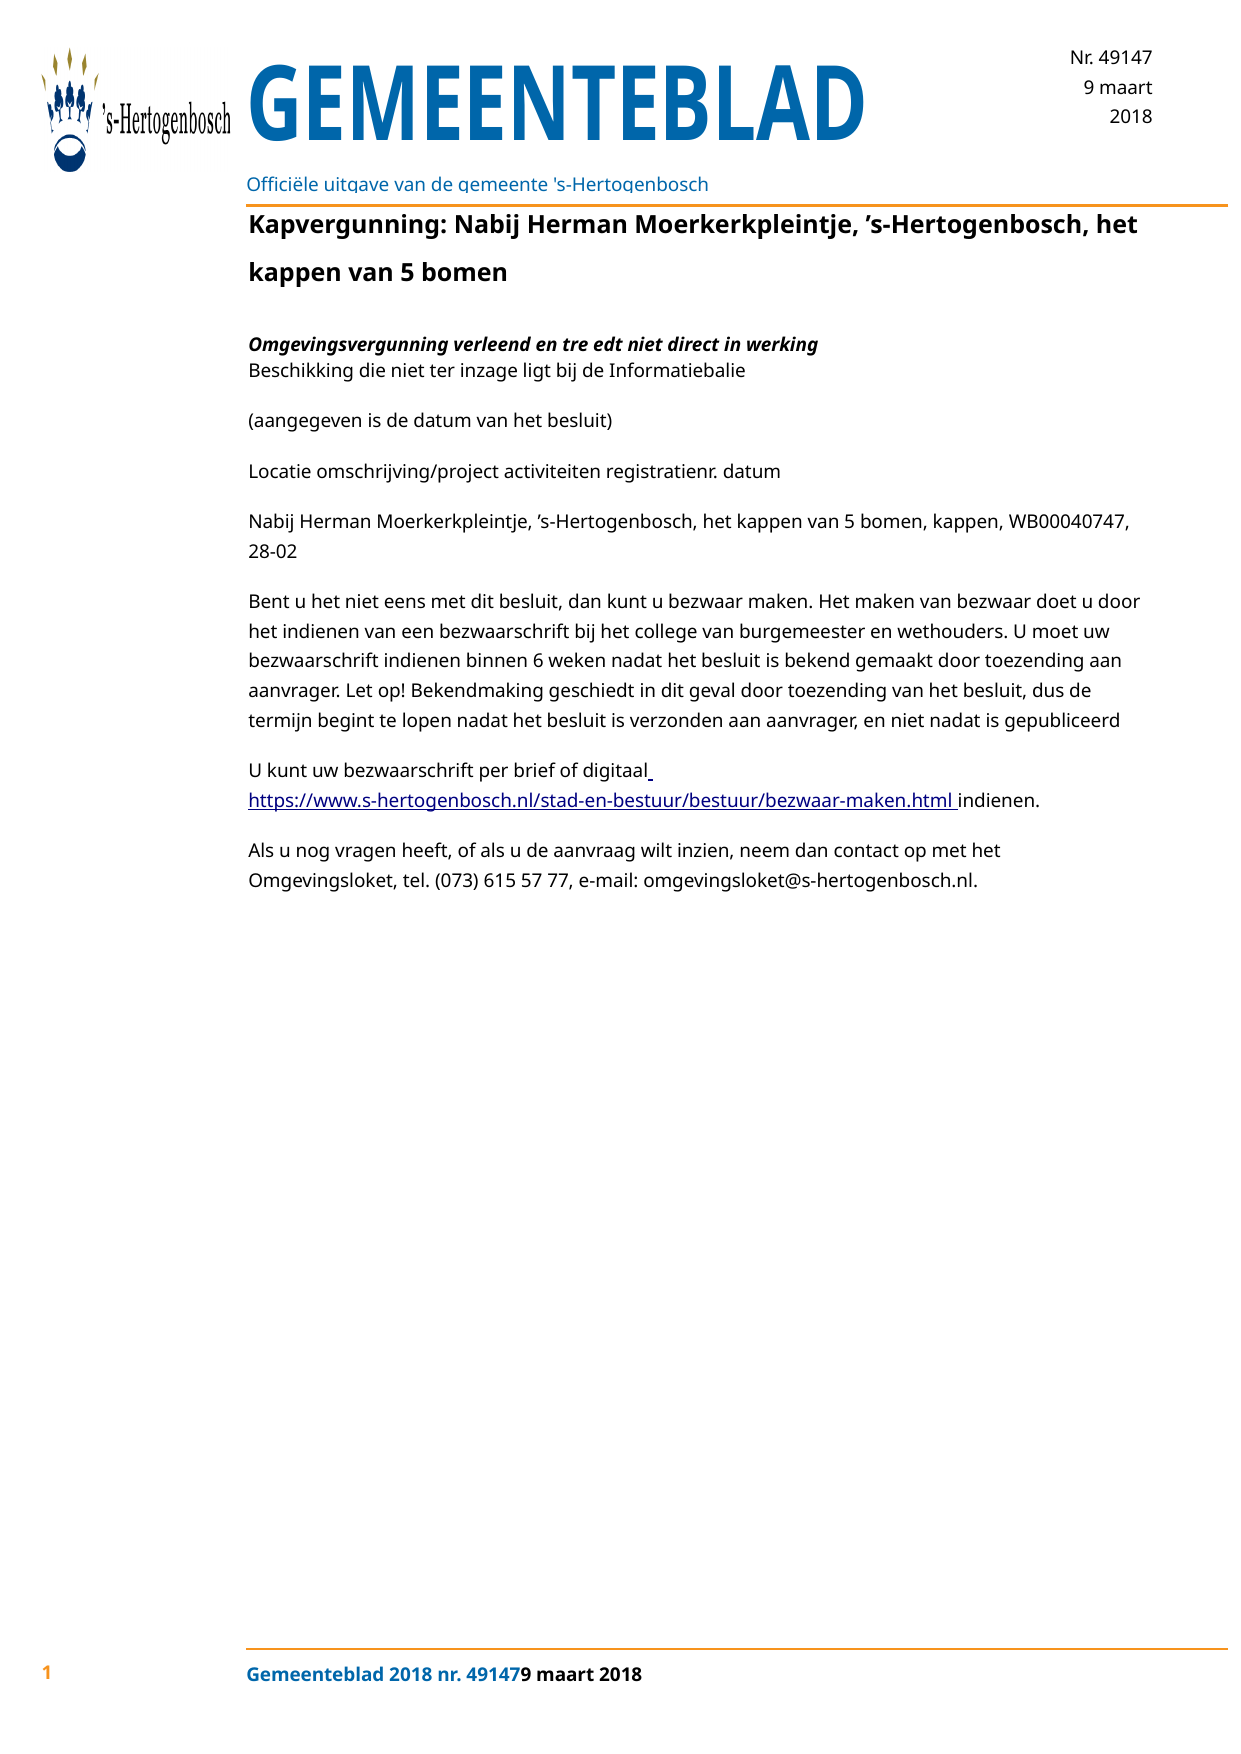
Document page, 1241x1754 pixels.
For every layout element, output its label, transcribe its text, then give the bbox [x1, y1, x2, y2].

text Nabij Herman Moerkerkpleintje, ’s-Hertogenbosch, het kappen van 5 bomen, kappen, WB00040747, 28-02 [248, 508, 1152, 564]
text Locatie omschrijving/project activiteiten registratienr. datum [248, 458, 1152, 484]
text Beschikking die niet ter inzage ligt bij de Informatiebalie [248, 357, 1152, 383]
text U kunt uw bezwaarschrift per brief of digitaal https://www.s-hertogenbosch.nl/stad-en-bestuur/bestuur/bezwaar-maken.html indienen. [248, 757, 1152, 812]
picture [41, 47, 231, 172]
text Als u nog vragen heeft, of als u de aanvraag wilt inzien, neem dan contact op met het Omgevingsloket, tel. (073) 615 57 77, e-mail: omgevingsloket@s-hertogenbosch.nl. [248, 837, 1152, 892]
text Bent u het niet eens met dit besluit, dan kunt u bezwaar maken. Het maken van bezwaar doet u door het indienen van een bezwaarschrift bij het college van burgemeester en wethouders. U moet uw bezwaarschrift indienen binnen 6 weken nadat het besluit is bekend gemaakt door toezending aan aanvrager. Let op! Bekendmaking geschiedt in dit geval door toezending van het besluit, dus de termijn begint te lopen nadat het besluit is verzonden aan aanvrager, en niet nadat is gepubliceerd [248, 588, 1152, 732]
text Kapvergunning: Nabij Herman Moerkerkpleintje, ’s-Hertogenbosch, het kappen van 5 bomen [248, 207, 1152, 288]
text Omgevingsvergunning verleend en tre edt niet direct in werking [248, 331, 1152, 357]
text (aangegeven is de datum van het besluit) [248, 408, 1152, 433]
